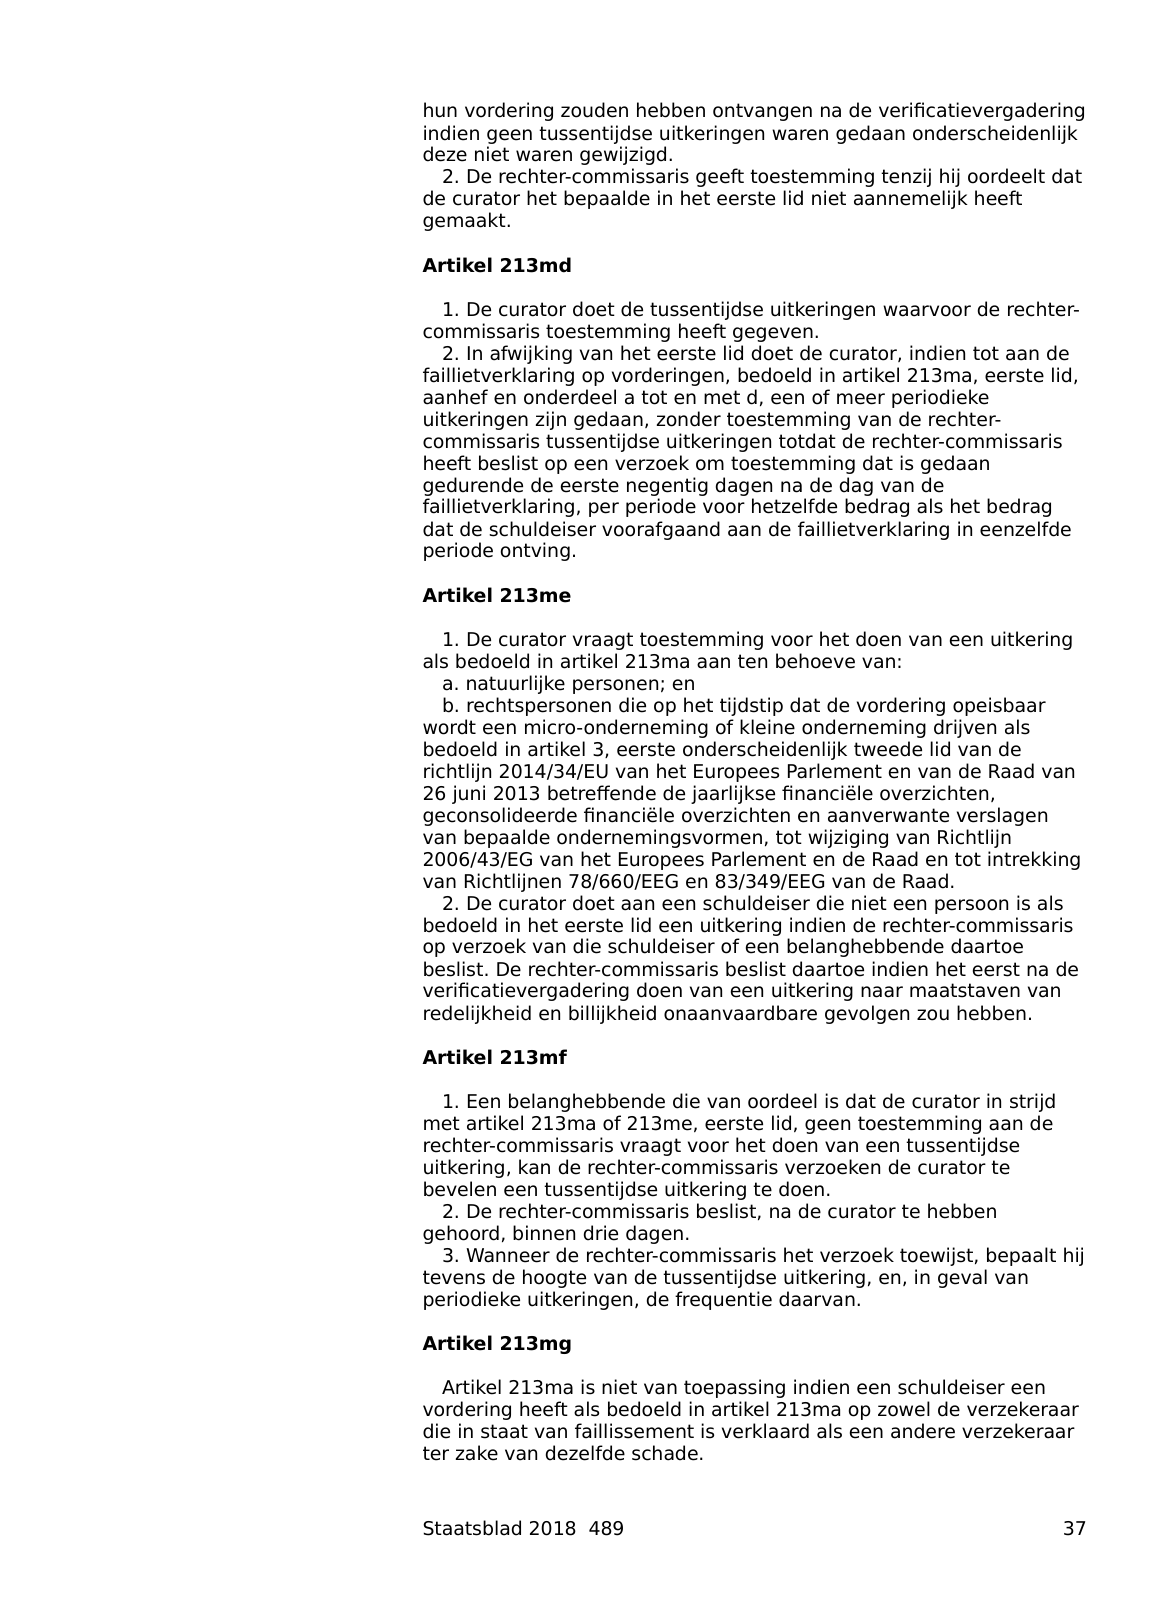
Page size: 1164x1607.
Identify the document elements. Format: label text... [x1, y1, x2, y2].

subtitle Artikel 213md [422, 254, 1087, 276]
subtitle Artikel 213mg [422, 1333, 1087, 1355]
text 2. De curator doet aan een schuldeiser die niet een persoon is als bedoeld in het eerste lid een uitkering indien de rechter-commissaris op verzoek van die schuldeiser of een belanghebbende daartoe beslist. De rechter-commissaris beslist daartoe indien het eerst na de verificatievergadering doen van een uitkering naar maatstaven van redelijkheid en billijkheid onaanvaardbare gevolgen zou hebben. [422, 892, 1087, 1024]
text 1. De curator doet de tussentijdse uitkeringen waarvoor de rechter-commissaris toestemming heeft gegeven. [422, 299, 1087, 343]
text b. rechtspersonen die op het tijdstip dat de vordering opeisbaar wordt een micro-onderneming of kleine onderneming drijven als bedoeld in artikel 3, eerste onderscheidenlijk tweede lid van de richtlijn 2014/34/EU van het Europees Parlement en van de Raad van 26 juni 2013 betreffende de jaarlijkse financiële overzichten, geconsolideerde financiële overzichten en aanverwante verslagen van bepaalde ondernemingsvormen, tot wijziging van Richtlijn 2006/43/EG van het Europees Parlement en de Raad en tot intrekking van Richtlijnen 78/660/EEG en 83/349/EEG van de Raad. [422, 695, 1087, 892]
text Artikel 213ma is niet van toepassing indien een schuldeiser een vordering heeft als bedoeld in artikel 213ma op zowel de verzekeraar die in staat van faillissement is verklaard als een andere verzekeraar ter zake van dezelfde schade. [422, 1377, 1087, 1465]
subtitle Artikel 213mf [422, 1047, 1087, 1068]
text 1. De curator vraagt toestemming voor het doen van een uitkering als bedoeld in artikel 213ma aan ten behoeve van: [422, 629, 1087, 673]
text 2. In afwijking van het eerste lid doet de curator, indien tot aan de faillietverklaring op vorderingen, bedoeld in artikel 213ma, eerste lid, aanhef en onderdeel a tot en met d, een of meer periodieke uitkeringen zijn gedaan, zonder toestemming van de rechter-commissaris tussentijdse uitkeringen totdat de rechter-commissaris heeft beslist op een verzoek om toestemming dat is gedaan gedurende de eerste negentig dagen na de dag van de faillietverklaring, per periode voor hetzelfde bedrag als het bedrag dat de schuldeiser voorafgaand aan de faillietverklaring in eenzelfde periode ontving. [422, 343, 1087, 562]
text 3. Wanneer de rechter-commissaris het verzoek toewijst, bepaalt hij tevens de hoogte van de tussentijdse uitkering, en, in geval van periodieke uitkeringen, de frequentie daarvan. [422, 1244, 1087, 1311]
text hun vordering zouden hebben ontvangen na de verificatievergadering indien geen tussentijdse uitkeringen waren gedaan onderscheidenlijk deze niet waren gewijzigd. [422, 100, 1087, 166]
text a. natuurlijke personen; en [422, 673, 1087, 695]
text 2. De rechter-commissaris geeft toestemming tenzij hij oordeelt dat de curator het bepaalde in het eerste lid niet aannemelijk heeft gemaakt. [422, 166, 1087, 232]
subtitle Artikel 213me [422, 584, 1087, 607]
text 2. De rechter-commissaris beslist, na de curator te hebben gehoord, binnen drie dagen. [422, 1201, 1087, 1244]
text 1. Een belanghebbende die van oordeel is dat de curator in strijd met artikel 213ma of 213me, eerste lid, geen toestemming aan de rechter-commissaris vraagt voor het doen van een tussentijdse uitkering, kan de rechter-commissaris verzoeken de curator te bevelen een tussentijdse uitkering te doen. [422, 1091, 1087, 1201]
